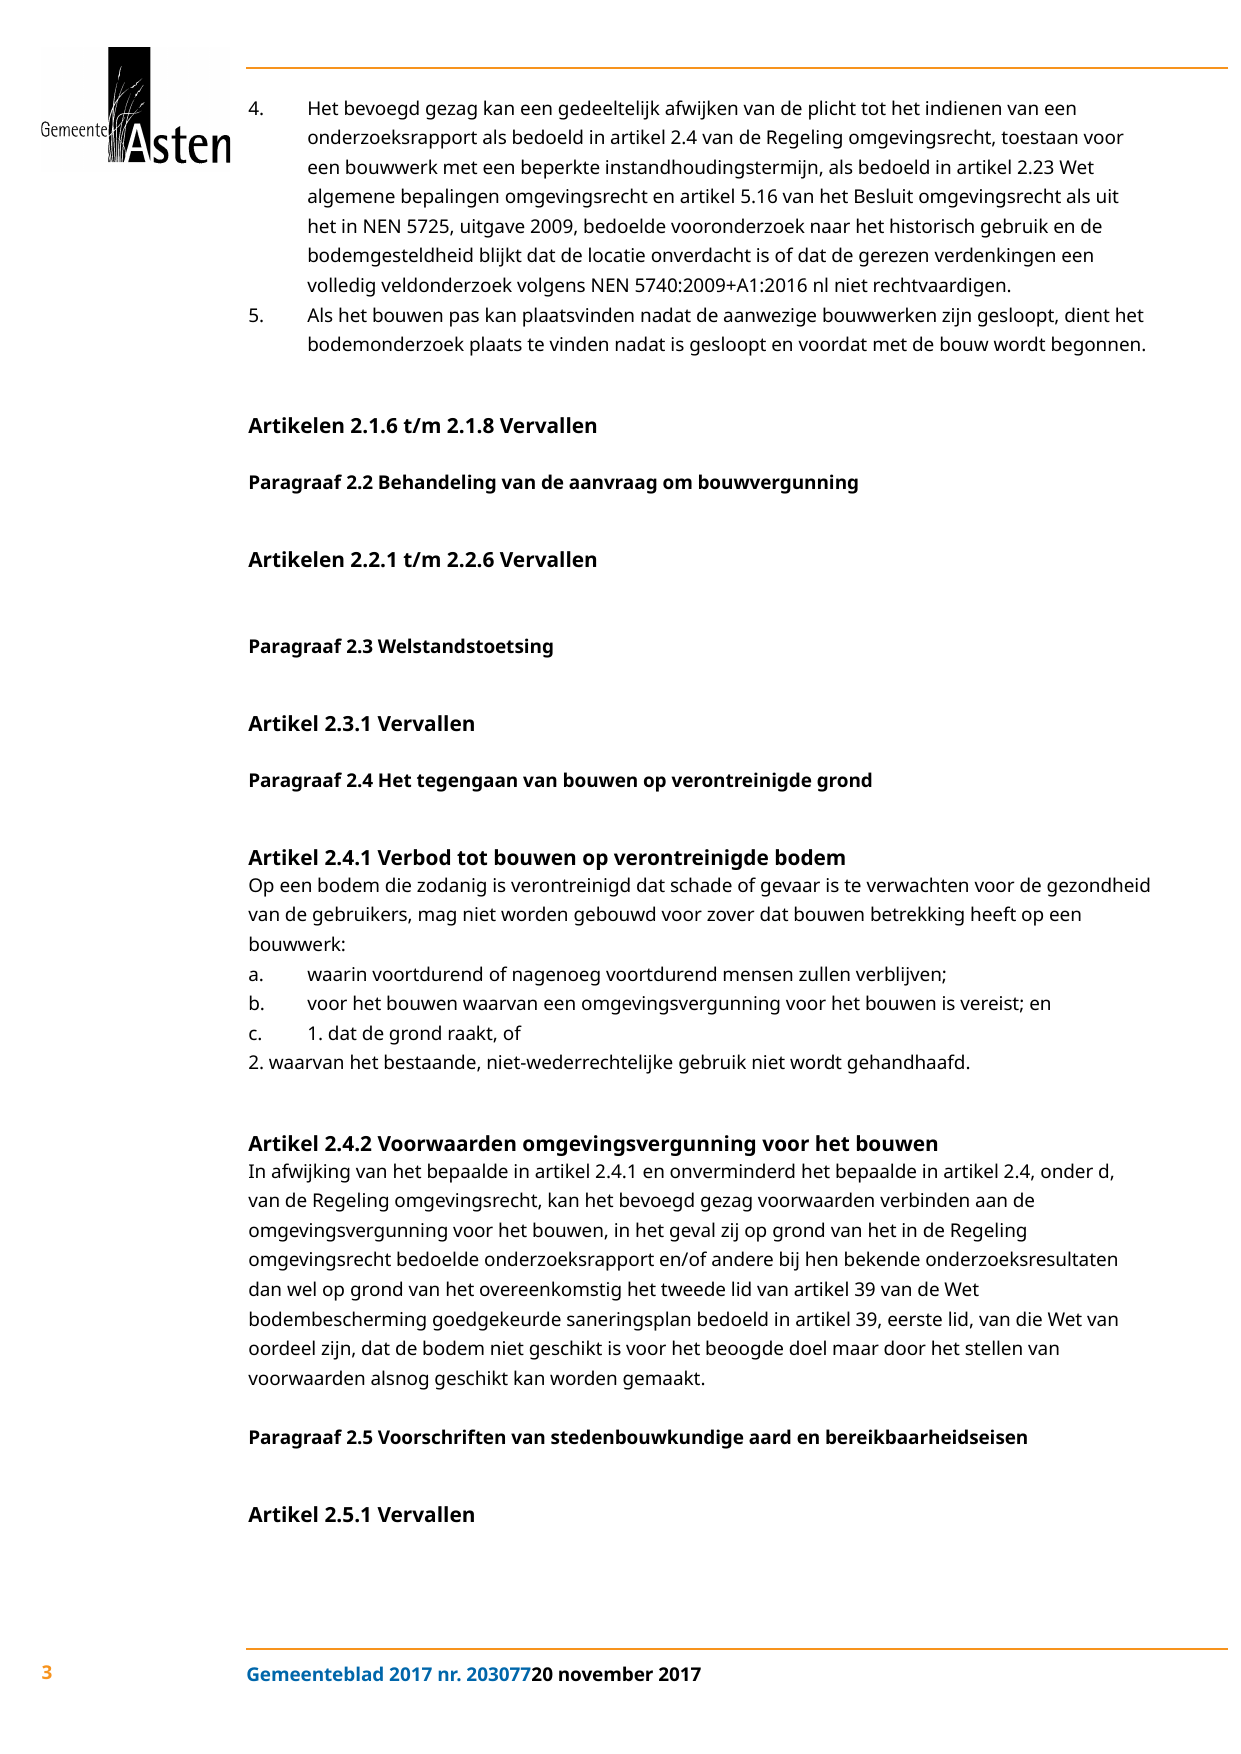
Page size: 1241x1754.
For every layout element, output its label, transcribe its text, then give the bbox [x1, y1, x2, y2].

picture [41, 47, 231, 172]
text Artikelen 2.1.6 t/m 2.1.8 Vervallen [248, 411, 1152, 440]
list voor het bouwen waarvan een omgevingsvergunning voor het bouwen is vereist; en [248, 990, 1152, 1016]
list waarin voortdurend of nagenoeg voortdurend mensen zullen verblijven; [248, 961, 1152, 986]
text Paragraaf 2.5 Voorschriften van stedenbouwkundige aard en bereikbaarheidseisen [248, 1424, 1152, 1450]
text 2. waarvan het bestaande, niet-wederrechtelijke gebruik niet wordt gehandhaafd. [248, 1049, 1152, 1075]
text Artikel 2.4.1 Verbod tot bouwen op verontreinigde bodem [248, 843, 1152, 872]
list Het bevoegd gezag kan een gedeeltelijk afwijken van de plicht tot het indienen van een onderzoeksrapport als bedoeld in artikel 2.4 van de Regeling omgevingsrecht, toestaan voor een bouwwerk met een beperkte instandhoudingstermijn, als bedoeld in artikel 2.23 Wet algemene bepalingen omgevingsrecht en artikel 5.16 van het Besluit omgevingsrecht als uit het in NEN 5725, uitgave 2009, bedoelde vooronderzoek naar het historisch gebruik en de bodemgesteldheid blijkt dat de locatie onverdacht is of dat de gerezen verdenkingen een volledig veldonderzoek volgens NEN 5740:2009+A1:2016 nl niet rechtvaardigen. [248, 95, 1152, 298]
text Artikel 2.4.2 Voorwaarden omgevingsvergunning voor het bouwen [248, 1129, 1152, 1158]
text In afwijking van het bepaalde in artikel 2.4.1 en onverminderd het bepaalde in artikel 2.4, onder d, van de Regeling omgevingsrecht, kan het bevoegd gezag voorwaarden verbinden aan de omgevingsvergunning voor het bouwen, in het geval zij op grond van het in de Regeling omgevingsrecht bedoelde onderzoeksrapport en/of andere bij hen bekende onderzoeksresultaten dan wel op grond van het overeenkomstig het tweede lid van artikel 39 van de Wet bodembescherming goedgekeurde saneringsplan bedoeld in artikel 39, eerste lid, van die Wet van oordeel zijn, dat de bodem niet geschikt is voor het beoogde doel maar door het stellen van voorwaarden alsnog geschikt kan worden gemaakt. [248, 1158, 1152, 1391]
text Op een bodem die zodanig is verontreinigd dat schade of gevaar is te verwachten voor de gezondheid van de gebruikers, mag niet worden gebouwd voor zover dat bouwen betrekking heeft op een bouwwerk: [248, 872, 1152, 957]
text Artikelen 2.2.1 t/m 2.2.6 Vervallen [248, 546, 1152, 574]
text Paragraaf 2.3 Welstandstoetsing [248, 633, 1152, 659]
text Artikel 2.5.1 Vervallen [248, 1500, 1152, 1529]
list 1. dat de grond raakt, of [248, 1020, 1152, 1046]
text Artikel 2.3.1 Vervallen [248, 709, 1152, 738]
list Als het bouwen pas kan plaatsvinden nadat de aanwezige bouwwerken zijn gesloopt, dient het bodemonderzoek plaats te vinden nadat is gesloopt en voordat met de bouw wordt begonnen. [248, 302, 1152, 357]
text Paragraaf 2.4 Het tegengaan van bouwen op verontreinigde grond [248, 767, 1152, 793]
text Paragraaf 2.2 Behandeling van de aanvraag om bouwvergunning [248, 469, 1152, 495]
